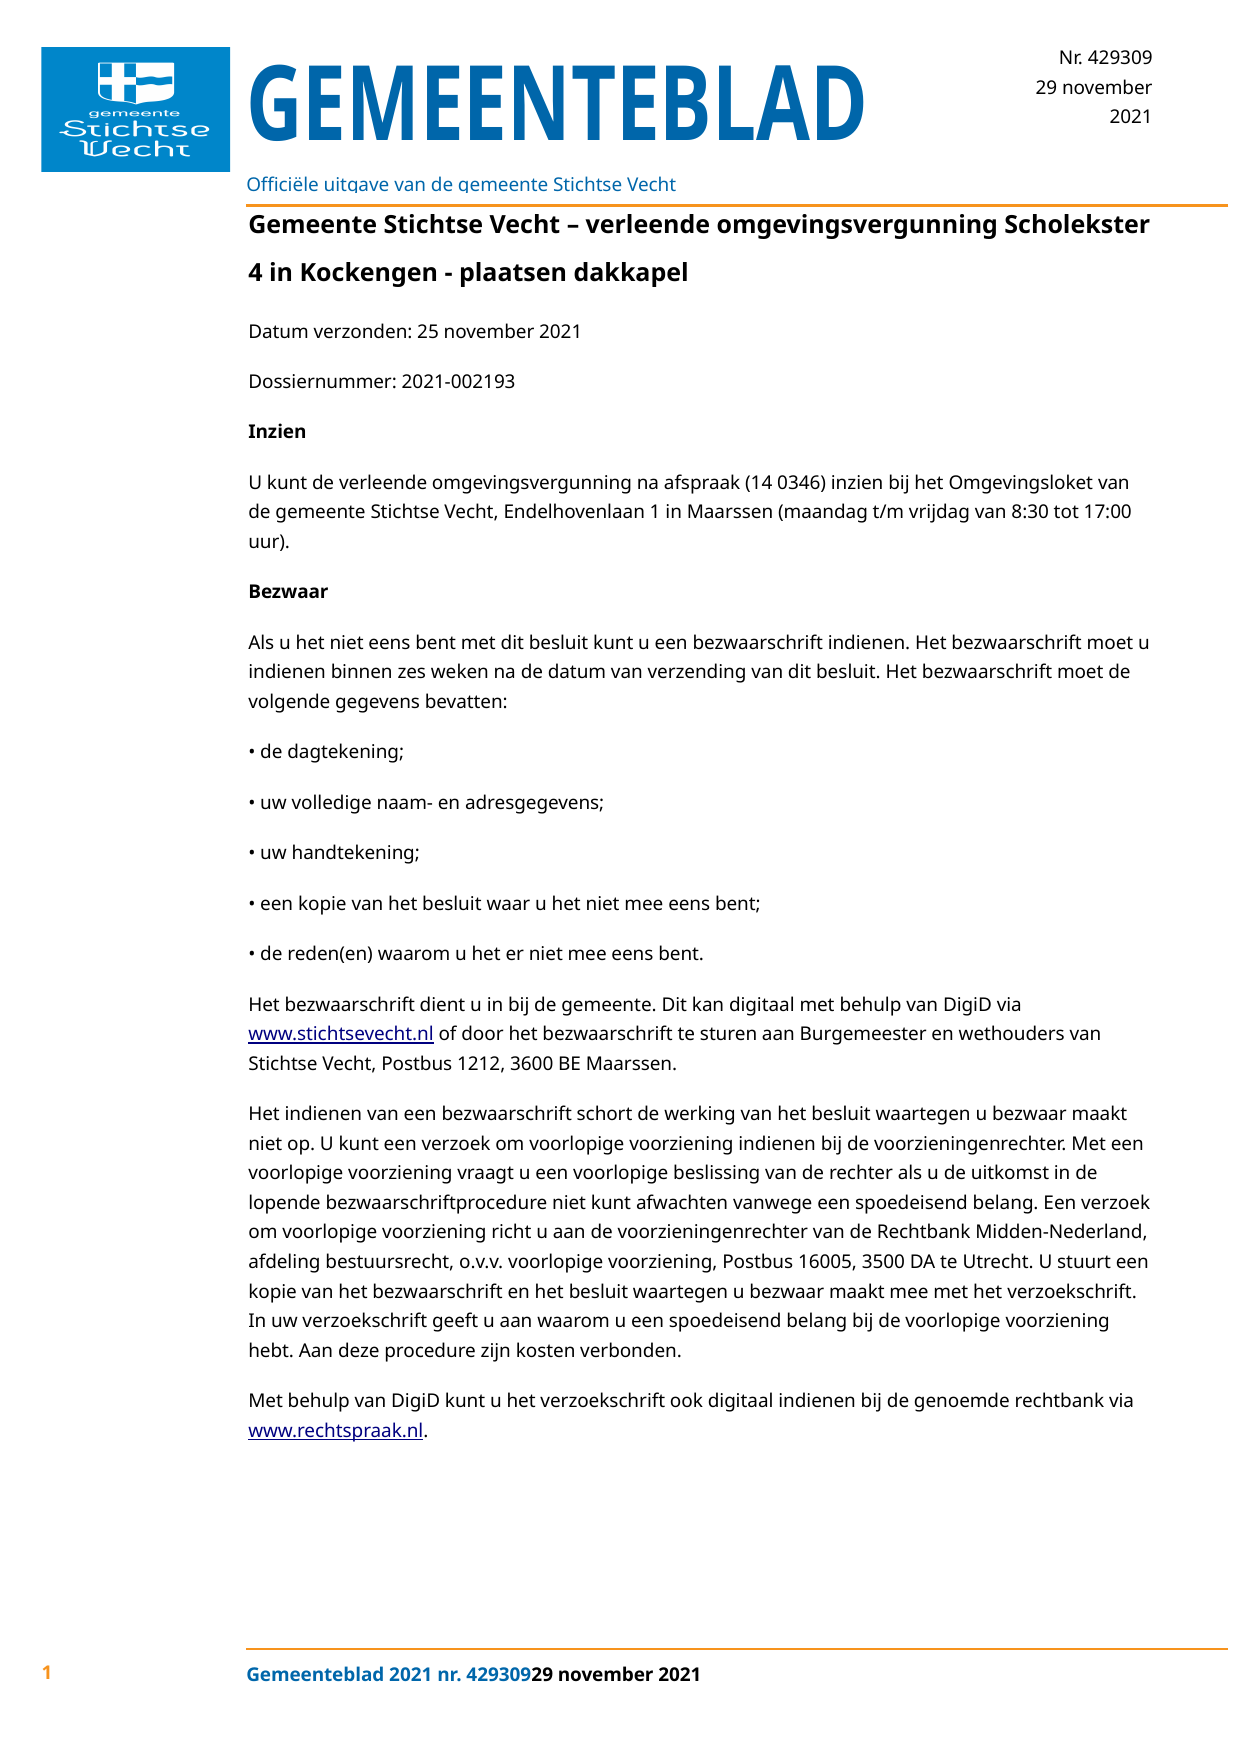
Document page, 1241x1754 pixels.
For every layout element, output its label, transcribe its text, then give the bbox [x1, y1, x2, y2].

text • uw handtekening; [248, 839, 1152, 865]
text • de reden(en) waarom u het er niet mee eens bent. [248, 940, 1152, 966]
text • de dagtekening; [248, 739, 1152, 764]
picture [99, 63, 135, 101]
text Dossiernummer: 2021-002193 [248, 368, 1152, 394]
text Het bezwaarschrift dient u in bij de gemeente. Dit kan digitaal met behulp van DigiD via www.stichtsevecht.nl of door het bezwaarschrift te sturen aan Burgemeester en wethouders van Stichtse Vecht, Postbus 1212, 3600 BE Maarssen. [248, 991, 1152, 1076]
text • uw volledige naam- en adresgegevens; [248, 789, 1152, 815]
text Bezwaar [248, 579, 1152, 604]
text Gemeente Stichtse Vecht – verleende omgevingsvergunning Scholekster 4 in Kockengen - plaatsen dakkapel [248, 207, 1152, 288]
text Het indienen van een bezwaarschrift schort de werking van het besluit waartegen u bezwaar maakt niet op. U kunt een verzoek om voorlopige voorziening indienen bij de voorzieningenrechter. Met een voorlopige voorziening vraagt u een voorlopige beslissing van de rechter als u de uitkomst in de lopende bezwaarschriftprocedure niet kunt afwachten vanwege een spoedeisend belang. Een verzoek om voorlopige voorziening richt u aan de voorzieningenrechter van de Rechtbank Midden-Nederland, afdeling bestuursrecht, o.v.v. voorlopige voorziening, Postbus 16005, 3500 DA te Utrecht. U stuurt een kopie van het bezwaarschrift en het besluit waartegen u bezwaar maakt mee met het verzoekschrift. In uw verzoekschrift geeft u aan waarom u een spoedeisend belang bij de voorlopige voorziening hebt. Aan deze procedure zijn kosten verbonden. [248, 1100, 1152, 1363]
text Inzien [248, 419, 1152, 444]
text • een kopie van het besluit waar u het niet mee eens bent; [248, 890, 1152, 916]
picture [137, 63, 174, 103]
text U kunt de verleende omgevingsvergunning na afspraak (14 0346) inzien bij het Omgevingsloket van de gemeente Stichtse Vecht, Endelhovenlaan 1 in Maarssen (maandag t/m vrijdag van 8:30 tot 17:00 uur). [248, 469, 1152, 554]
text Met behulp van DigiD kunt u het verzoekschrift ook digitaal indienen bij de genoemde rechtbank via www.rechtspraak.nl. [248, 1387, 1152, 1443]
text Als u het niet eens bent met dit besluit kunt u een bezwaarschrift indienen. Het bezwaarschrift moet u indienen binnen zes weken na de datum van verzending van dit besluit. Het bezwaarschrift moet de volgende gegevens bevatten: [248, 629, 1152, 714]
text Datum verzonden: 25 november 2021 [248, 318, 1152, 344]
